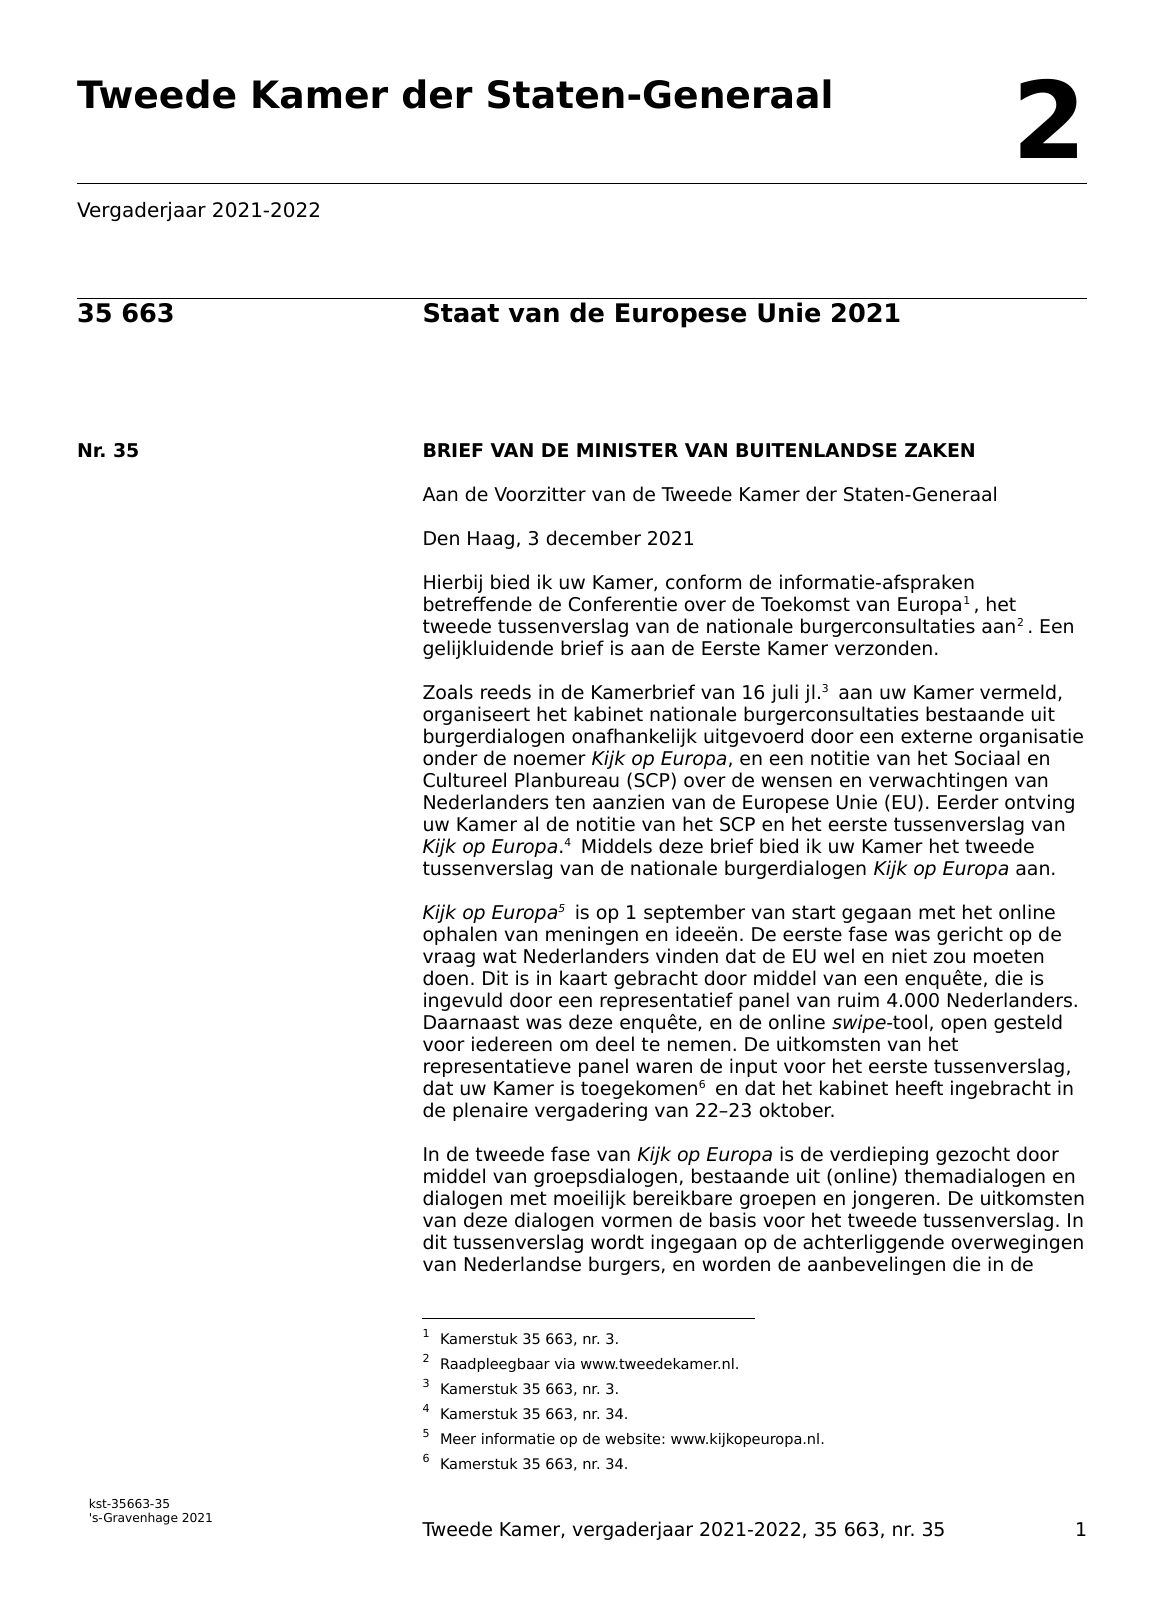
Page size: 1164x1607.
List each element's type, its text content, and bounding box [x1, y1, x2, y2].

text 's-Gravenhage 2021 [88, 1511, 323, 1525]
text Aan de Voorzitter van de Tweede Kamer der Staten-Generaal [422, 484, 1087, 506]
text kst-35663-35 [88, 1497, 323, 1511]
text Kamerstuk 35 663, nr. 34. [422, 1402, 1087, 1424]
text In de tweede fase van Kijk op Europa is de verdieping gezocht door middel van groepsdialogen, bestaande uit (online) themadialogen en dialogen met moeilijk bereikbare groepen en jongeren. De uitkomsten van deze dialogen vormen de basis voor het tweede tussenverslag. In dit tussenverslag wordt ingegaan op de achterliggende overwegingen van Nederlandse burgers, en worden de aanbevelingen die in de [422, 1144, 1087, 1276]
subtitle Nr. 35 BRIEF VAN DE MINISTER VAN BUITENLANDSE ZAKEN [77, 440, 1087, 462]
text Hierbij bied ik uw Kamer, conform de informatie-afspraken betreffende de Conferentie over de Toekomst van Europa, het tweede tussenverslag van de nationale burgerconsultaties aan. Een gelijkluidende brief is aan de Eerste Kamer verzonden. [422, 572, 1087, 660]
text Kamerstuk 35 663, nr. 3. [422, 1327, 1087, 1349]
text Den Haag, 3 december 2021 [422, 528, 1087, 550]
text Raadpleegbaar via www.tweedekamer.nl. [422, 1352, 1087, 1374]
subtitle 35 663 Staat van de Europese Unie 2021 [77, 299, 1087, 329]
text Meer informatie op de website: www.kijkopeuropa.nl. [422, 1427, 1087, 1449]
table_header 2 [886, 59, 1087, 183]
text Kijk op Europa is op 1 september van start gegaan met het online ophalen van meningen en ideeën. De eerste fase was gericht op de vraag wat Nederlanders vinden dat de EU wel en niet zou moeten doen. Dit is in kaart gebracht door middel van een enquête, die is ingevuld door een representatief panel van ruim 4.000 Nederlanders. Daarnaast was deze enquête, en de online swipe-tool, open gesteld voor iedereen om deel te nemen. De uitkomsten van het representatieve panel waren de input voor het eerste tussenverslag, dat uw Kamer is toegekomen en dat het kabinet heeft ingebracht in de plenaire vergadering van 22–23 oktober. [422, 902, 1087, 1122]
text Kamerstuk 35 663, nr. 3. [422, 1377, 1087, 1399]
table_cell Vergaderjaar 2021-2022 [77, 184, 1087, 298]
text Zoals reeds in de Kamerbrief van 16 juli jl. aan uw Kamer vermeld, organiseert het kabinet nationale burgerconsultaties bestaande uit burgerdialogen onafhankelijk uitgevoerd door een externe organisatie onder de noemer Kijk op Europa, en een notitie van het Sociaal en Cultureel Planbureau (SCP) over de wensen en verwachtingen van Nederlanders ten aanzien van de Europese Unie (EU). Eerder ontving uw Kamer al de notitie van het SCP en het eerste tussenverslag van Kijk op Europa. Middels deze brief bied ik uw Kamer het tweede tussenverslag van de nationale burgerdialogen Kijk op Europa aan. [422, 682, 1087, 880]
text Kamerstuk 35 663, nr. 34. [422, 1452, 1087, 1474]
table_header Tweede Kamer der Staten-Generaal [77, 59, 886, 183]
